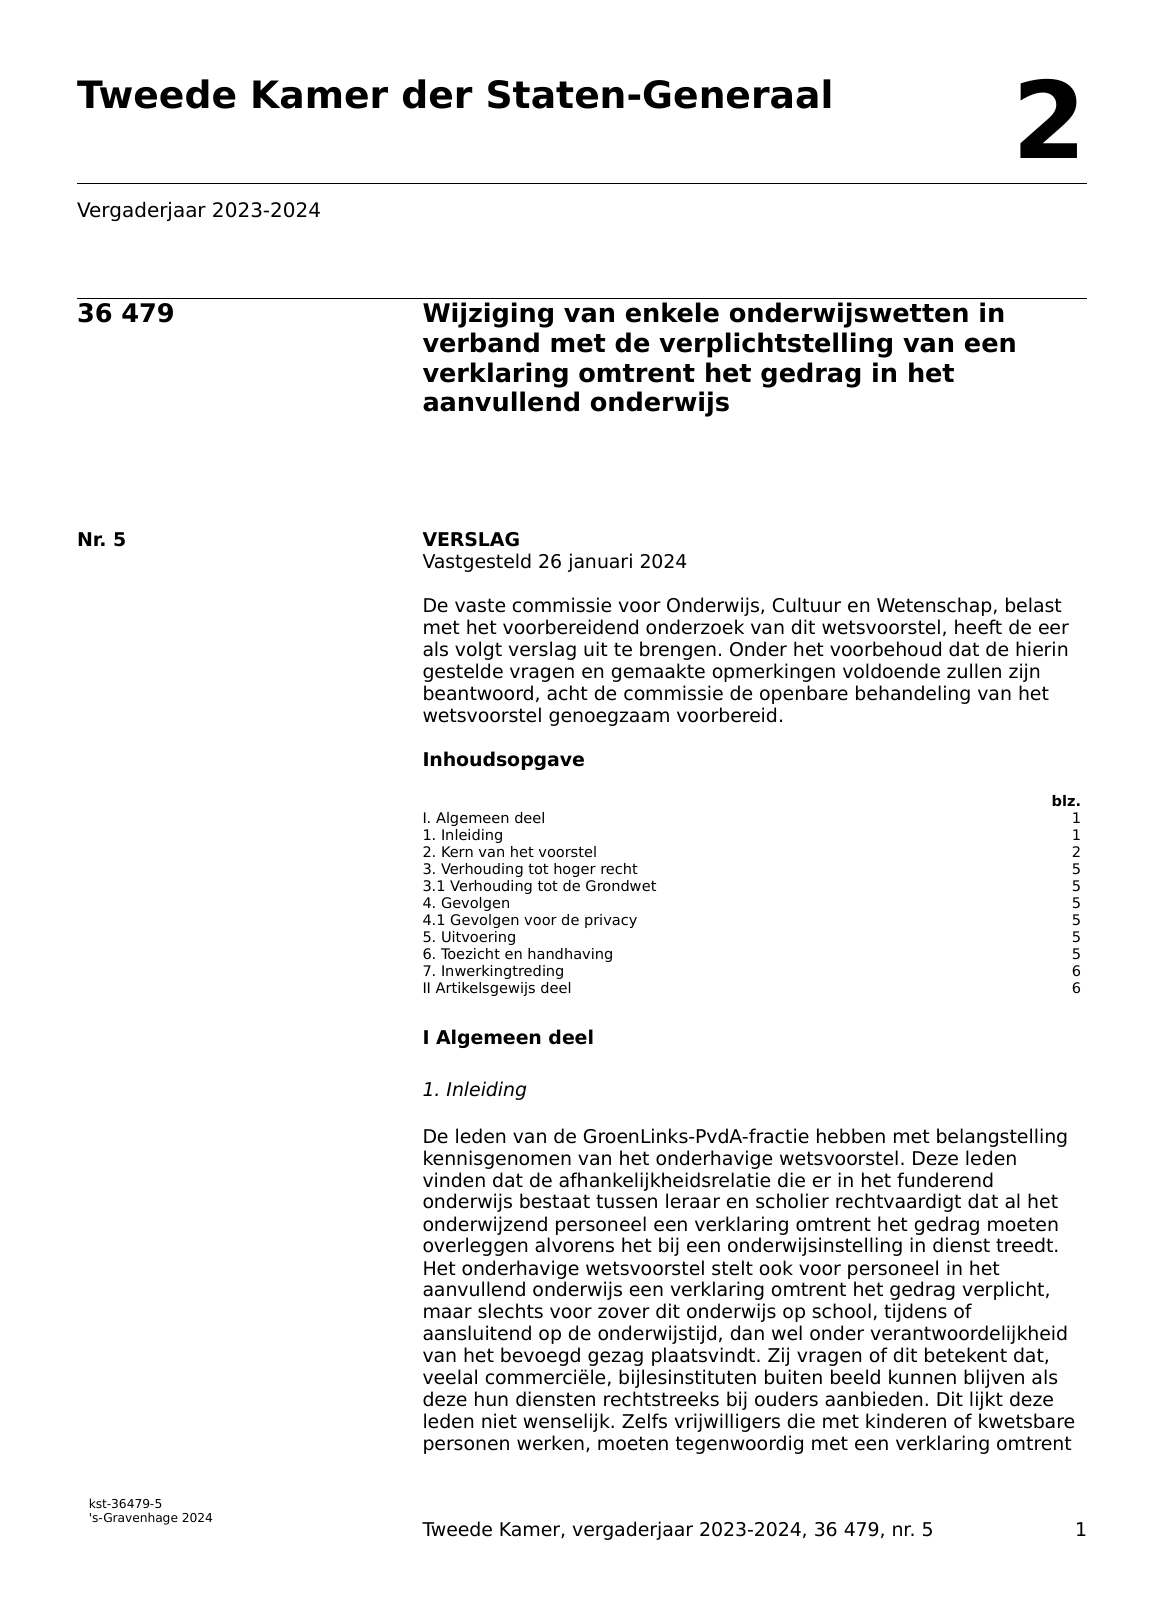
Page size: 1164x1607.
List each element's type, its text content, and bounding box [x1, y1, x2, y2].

table_cell 5 [1028, 895, 1087, 912]
table_cell 1 [1028, 810, 1087, 827]
table_cell I. Algemeen deel [422, 810, 1028, 827]
text De vaste commissie voor Onderwijs, Cultuur en Wetenschap, belast met het voorbereidend onderzoek van dit wetsvoorstel, heeft de eer als volgt verslag uit te brengen. Onder het voorbehoud dat de hierin gestelde vragen en gemaakte opmerkingen voldoende zullen zijn beantwoord, acht de commissie de openbare behandeling van het wetsvoorstel genoegzaam voorbereid. [422, 595, 1087, 727]
table_cell 5 [1028, 946, 1087, 963]
subtitle 1. Inleiding [422, 1078, 1087, 1101]
table_cell 7. Inwerkingtreding [422, 963, 1028, 979]
table_cell 4.1 Gevolgen voor de privacy [422, 912, 1028, 929]
table_cell 5 [1028, 929, 1087, 946]
table_cell 6 [1028, 980, 1087, 997]
table_cell 2 [1028, 844, 1087, 861]
text kst-36479-5 [88, 1497, 323, 1511]
table_cell 5. Uitvoering [422, 929, 1028, 946]
table_cell II Artikelsgewijs deel [422, 980, 1028, 997]
table_header blz. [1028, 793, 1087, 810]
table_cell 1. Inleiding [422, 827, 1028, 844]
text De leden van de GroenLinks-PvdA-fractie hebben met belangstelling kennisgenomen van het onderhavige wetsvoorstel. Deze leden vinden dat de afhankelijkheidsrelatie die er in het funderend onderwijs bestaat tussen leraar en scholier rechtvaardigt dat al het onderwijzend personeel een verklaring omtrent het gedrag moeten overleggen alvorens het bij een onderwijsinstelling in dienst treedt. Het onderhavige wetsvoorstel stelt ook voor personeel in het aanvullend onderwijs een verklaring omtrent het gedrag verplicht, maar slechts voor zover dit onderwijs op school, tijdens of aansluitend op de onderwijstijd, dan wel onder verantwoordelijkheid van het bevoegd gezag plaatsvindt. Zij vragen of dit betekent dat, veelal commerciële, bijlesinstituten buiten beeld kunnen blijven als deze hun diensten rechtstreeks bij ouders aanbieden. Dit lijkt deze leden niet wenselijk. Zelfs vrijwilligers die met kinderen of kwetsbare personen werken, moeten tegenwoordig met een verklaring omtrent [422, 1126, 1087, 1455]
table_cell 6. Toezicht en handhaving [422, 946, 1028, 963]
table_cell 3.1 Verhouding tot de Grondwet [422, 878, 1028, 895]
table_cell 4. Gevolgen [422, 895, 1028, 912]
table_cell 5 [1028, 861, 1087, 878]
table_cell 5 [1028, 878, 1087, 895]
text 's-Gravenhage 2024 [88, 1511, 323, 1525]
subtitle I Algemeen deel [422, 1027, 1087, 1048]
table_cell 2. Kern van het voorstel [422, 844, 1028, 861]
table_header Tweede Kamer der Staten-Generaal [77, 59, 886, 183]
table_cell 5 [1028, 912, 1087, 929]
subtitle 36 479 Wijziging van enkele onderwijswetten in verband met de verplichtstelling van een verklaring omtrent het gedrag in het aanvullend onderwijs [77, 299, 1087, 418]
table_header 2 [886, 59, 1087, 183]
table_cell Vergaderjaar 2023-2024 [77, 184, 1087, 298]
table_cell 1 [1028, 827, 1087, 844]
text Vastgesteld 26 januari 2024 [422, 551, 1087, 573]
table_cell 6 [1028, 963, 1087, 979]
table_header [422, 793, 1028, 810]
subtitle Nr. 5 VERSLAG [77, 529, 1087, 551]
table_cell 3. Verhouding tot hoger recht [422, 861, 1028, 878]
subtitle Inhoudsopgave [422, 749, 1087, 771]
